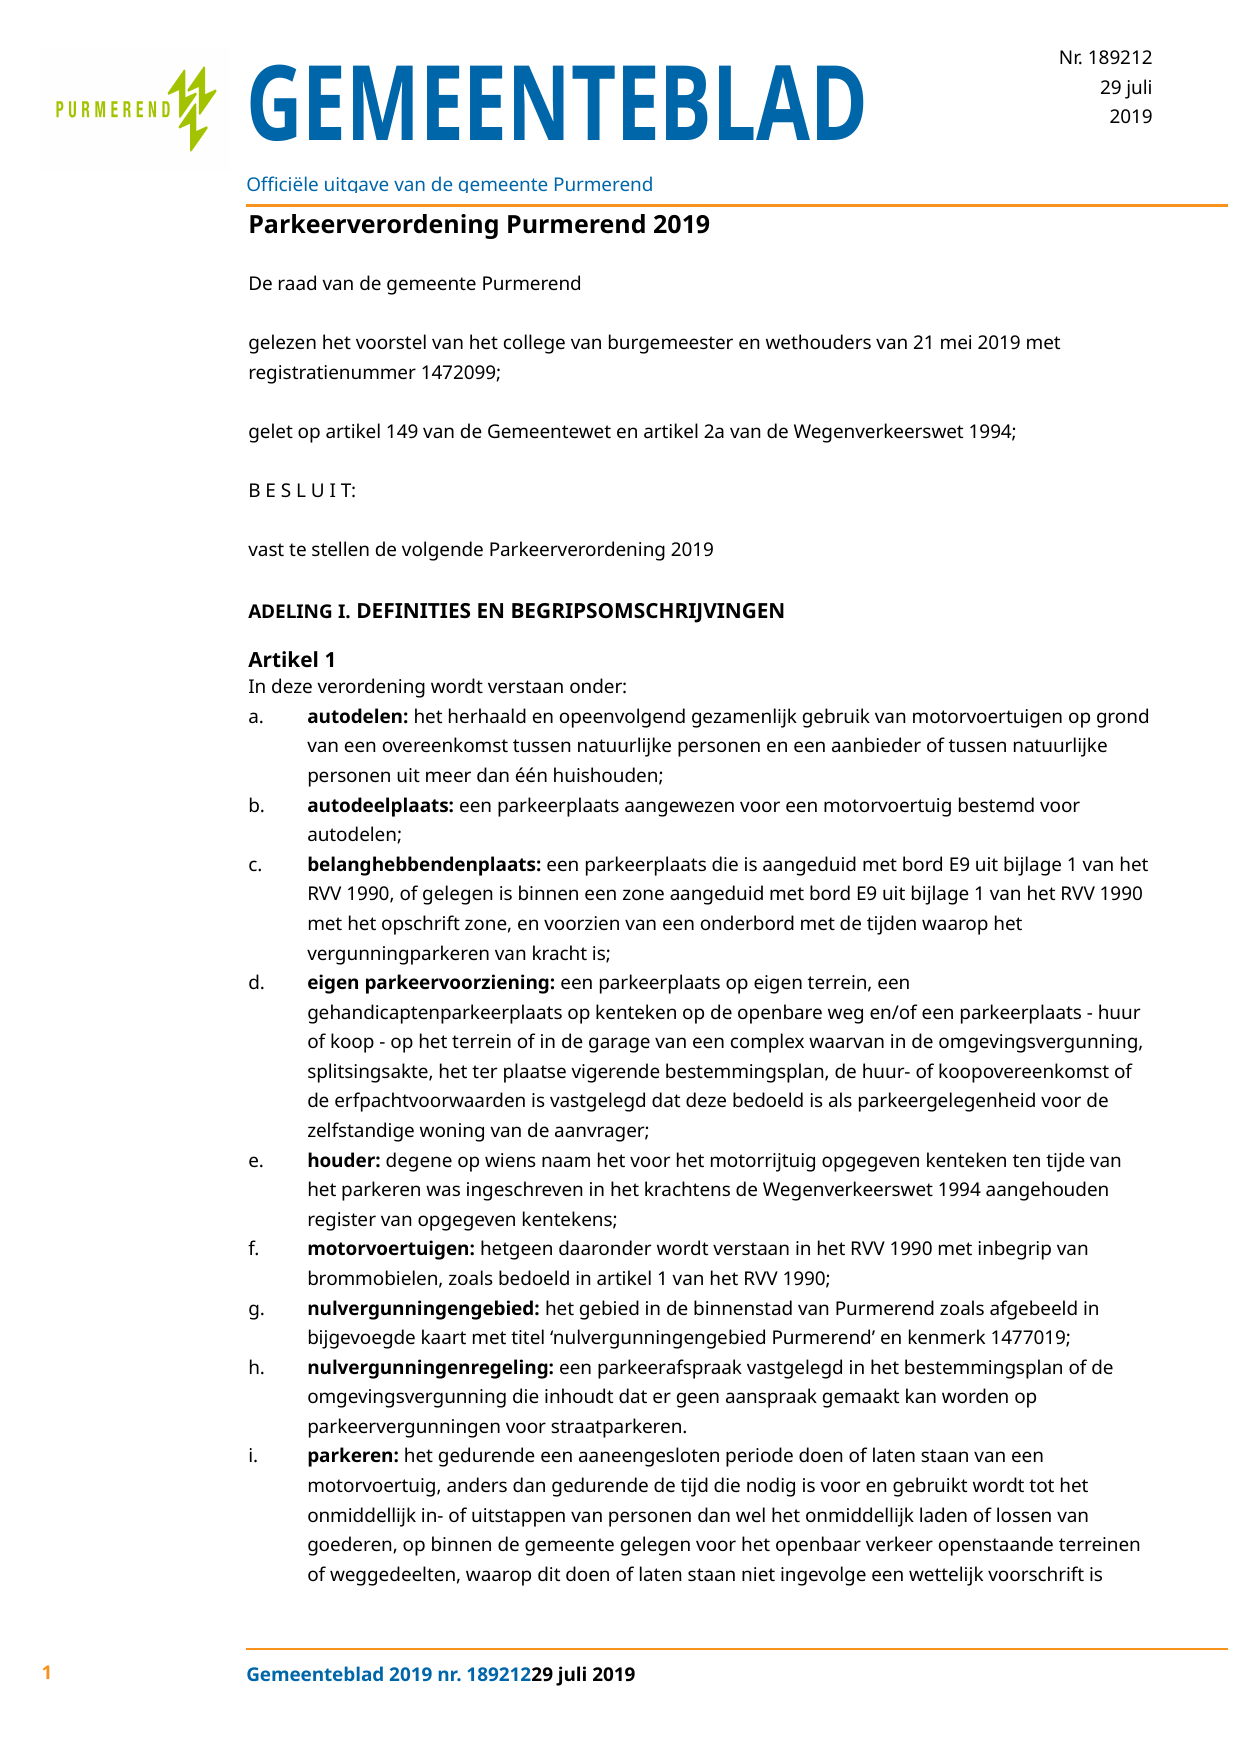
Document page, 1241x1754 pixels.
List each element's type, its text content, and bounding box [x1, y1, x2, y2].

list eigen parkeervoorziening: een parkeerplaats op eigen terrein, een gehandicaptenparkeerplaats op kenteken op de openbare weg en/of een parkeerplaats - huur of koop - op het terrein of in de garage van een complex waarvan in de omgevingsvergunning, splitsingsakte, het ter plaatse vigerende bestemmingsplan, de huur- of koopovereenkomst of de erfpachtvoorwaarden is vastgelegd dat deze bedoeld is als parkeergelegenheid voor de zelfstandige woning van de aanvrager; [248, 969, 1152, 1143]
text B E S L U I T: [248, 477, 1152, 503]
text In deze verordening wordt verstaan onder: [248, 673, 1152, 699]
text Artikel 1 [248, 645, 1152, 673]
list nulvergunningengebied: het gebied in de binnenstad van Purmerend zoals afgebeeld in bijgevoegde kaart met titel ‘nulvergunningengebied Purmerend’ en kenmerk 1477019; [248, 1295, 1152, 1350]
list parkeren: het gedurende een aaneengesloten periode doen of laten staan van een motorvoertuig, anders dan gedurende de tijd die nodig is voor en gebruikt wordt tot het onmiddellijk in- of uitstappen van personen dan wel het onmiddellijk laden of lossen van goederen, op binnen de gemeente gelegen voor het openbaar verkeer openstaande terreinen of weggedeelten, waarop dit doen of laten staan niet ingevolge een wettelijk voorschrift is [248, 1443, 1152, 1587]
text De raad van de gemeente Purmerend [248, 270, 1152, 296]
text gelet op artikel 149 van de Gemeentewet en artikel 2a van de Wegenverkeerswet 1994; [248, 418, 1152, 444]
list autodelen: het herhaald en opeenvolgend gezamenlijk gebruik van motorvoertuigen op grond van een overeenkomst tussen natuurlijke personen en een aanbieder of tussen natuurlijke personen uit meer dan één huishouden; [248, 703, 1152, 788]
text ADELING I. DEFINITIES EN BEGRIPSOMSCHRIJVINGEN [248, 596, 1152, 624]
text Parkeerverordening Purmerend 2019 [248, 207, 1152, 241]
list motorvoertuigen: hetgeen daaronder wordt verstaan in het RVV 1990 met inbegrip van brommobielen, zoals bedoeld in artikel 1 van het RVV 1990; [248, 1236, 1152, 1291]
list houder: degene op wiens naam het voor het motorrijtuig opgegeven kenteken ten tijde van het parkeren was ingeschreven in het krachtens de Wegenverkeerswet 1994 aangehouden register van opgegeven kentekens; [248, 1147, 1152, 1232]
text gelezen het voorstel van het college van burgemeester en wethouders van 21 mei 2019 met registratienummer 1472099; [248, 329, 1152, 385]
text vast te stellen de volgende Parkeerverordening 2019 [248, 537, 1152, 562]
list belanghebbendenplaats: een parkeerplaats die is aangeduid met bord E9 uit bijlage 1 van het RVV 1990, of gelegen is binnen een zone aangeduid met bord E9 uit bijlage 1 van het RVV 1990 met het opschrift zone, en voorzien van een onderbord met de tijden waarop het vergunningparkeren van kracht is; [248, 851, 1152, 965]
list nulvergunningenregeling: een parkeerafspraak vastgelegd in het bestemmingsplan of de omgevingsvergunning die inhoudt dat er geen aanspraak gemaakt kan worden op parkeervergunningen voor straatparkeren. [248, 1354, 1152, 1439]
list autodeelplaats: een parkeerplaats aangewezen voor een motorvoertuig bestemd voor autodelen; [248, 792, 1152, 847]
picture [41, 47, 231, 172]
